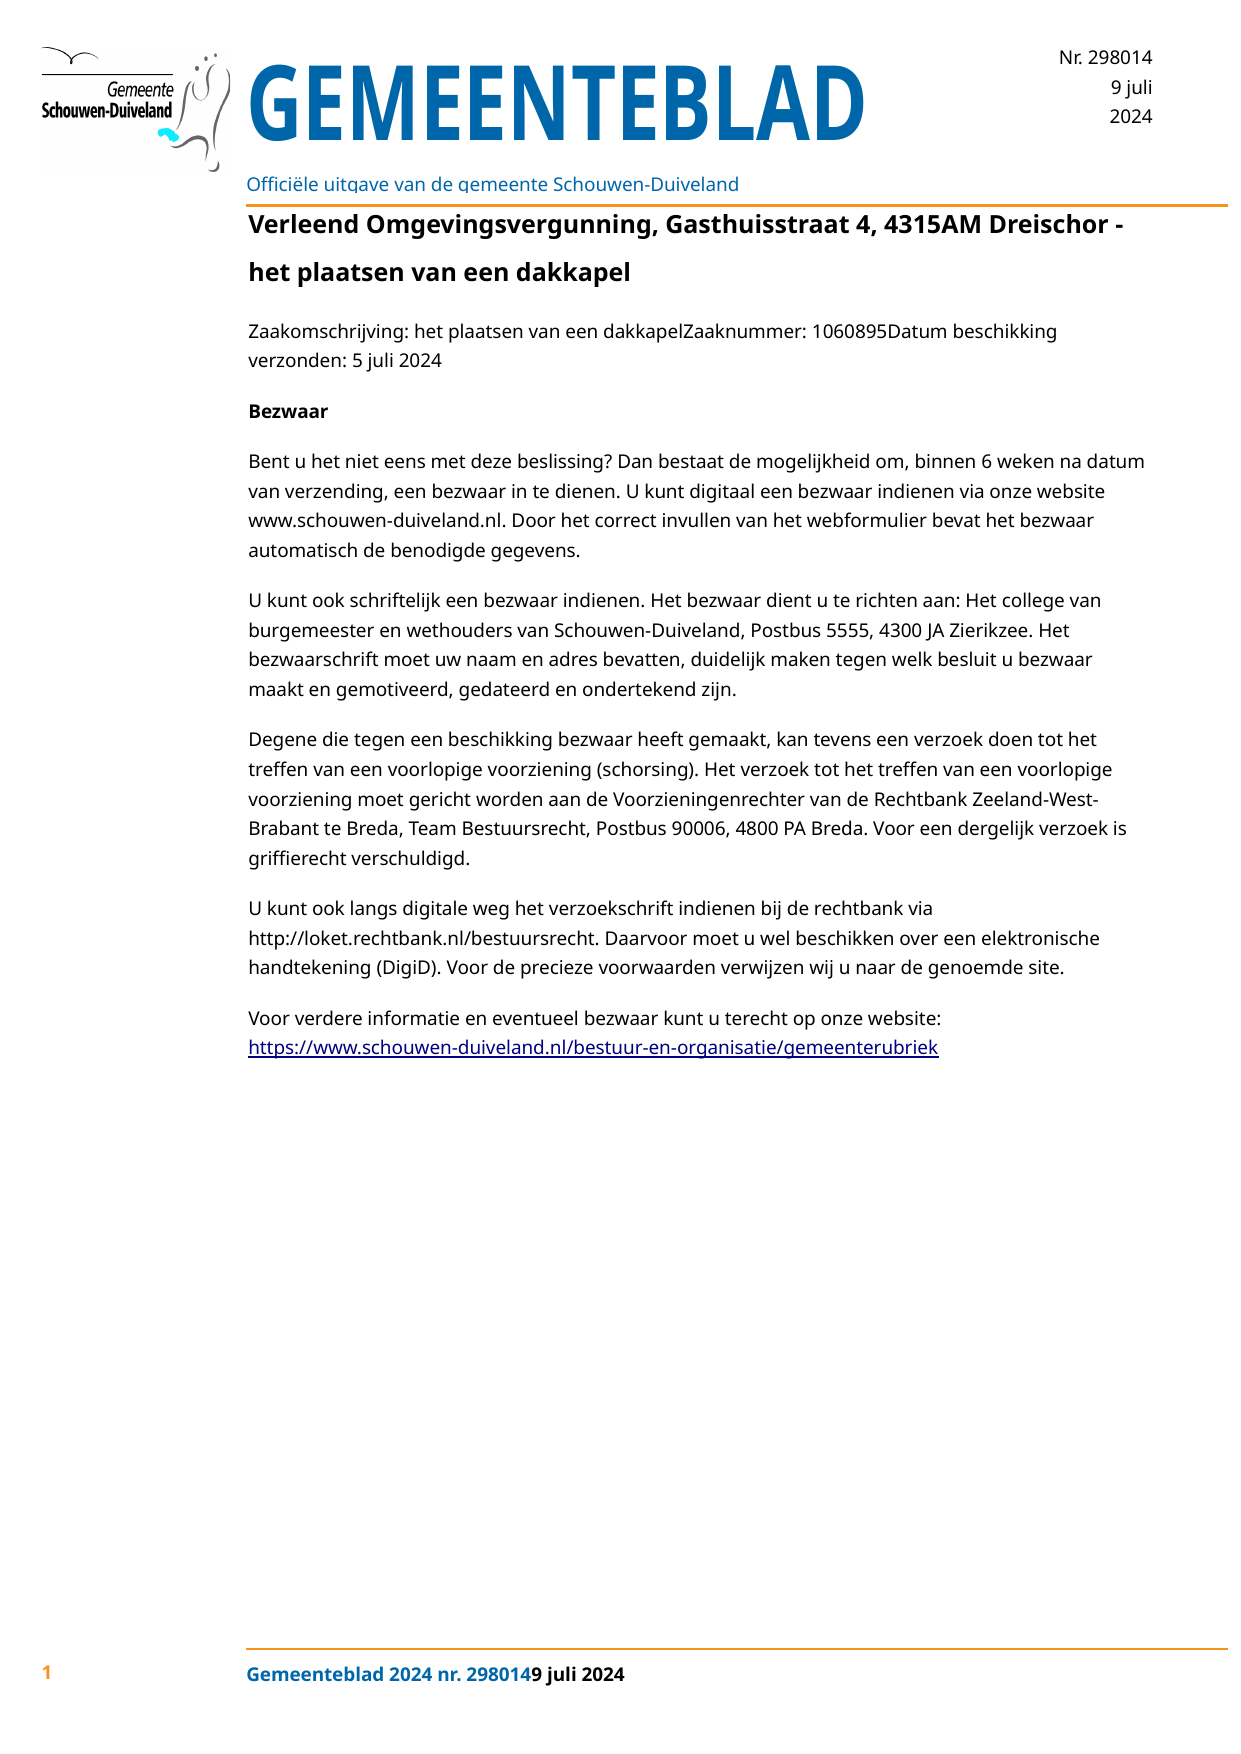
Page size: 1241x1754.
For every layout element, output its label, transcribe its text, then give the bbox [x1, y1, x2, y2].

text Zaakomschrijving: het plaatsen van een dakkapelZaaknummer: 1060895Datum beschikking verzonden: 5 juli 2024 [248, 318, 1152, 373]
text Bent u het niet eens met deze beslissing? Dan bestaat de mogelijkheid om, binnen 6 weken na datum van verzending, een bezwaar in te dienen. U kunt digitaal een bezwaar indienen via onze website www.schouwen-duiveland.nl. Door het correct invullen van het webformulier bevat het bezwaar automatisch de benodigde gegevens. [248, 448, 1152, 563]
text U kunt ook schriftelijk een bezwaar indienen. Het bezwaar dient u te richten aan: Het college van burgemeester en wethouders van Schouwen-Duiveland, Postbus 5555, 4300 JA Zierikzee. Het bezwaarschrift moet uw naam en adres bevatten, duidelijk maken tegen welk besluit u bezwaar maakt en gemotiveerd, gedateerd en ondertekend zijn. [248, 587, 1152, 702]
text Bezwaar [248, 398, 1152, 424]
text Degene die tegen een beschikking bezwaar heeft gemaakt, kan tevens een verzoek doen tot het treffen van een voorlopige voorziening (schorsing). Het verzoek tot het treffen van een voorlopige voorziening moet gericht worden aan de Voorzieningenrechter van de Rechtbank Zeeland-West-Brabant te Breda, Team Bestuursrecht, Postbus 90006, 4800 PA Breda. Voor een dergelijk verzoek is griffierecht verschuldigd. [248, 727, 1152, 871]
text U kunt ook langs digitale weg het verzoekschrift indienen bij de rechtbank via http://loket.rechtbank.nl/bestuursrecht. Daarvoor moet u wel beschikken over een elektronische handtekening (DigiD). Voor de precieze voorwaarden verwijzen wij u naar de genoemde site. [248, 895, 1152, 980]
picture [41, 47, 231, 172]
text Verleend Omgevingsvergunning, Gasthuisstraat 4, 4315AM Dreischor - het plaatsen van een dakkapel [248, 207, 1152, 288]
text Voor verdere informatie en eventueel bezwaar kunt u terecht op onze website: https://www.schouwen-duiveland.nl/bestuur-en-organisatie/gemeenterubriek [248, 1005, 1152, 1060]
